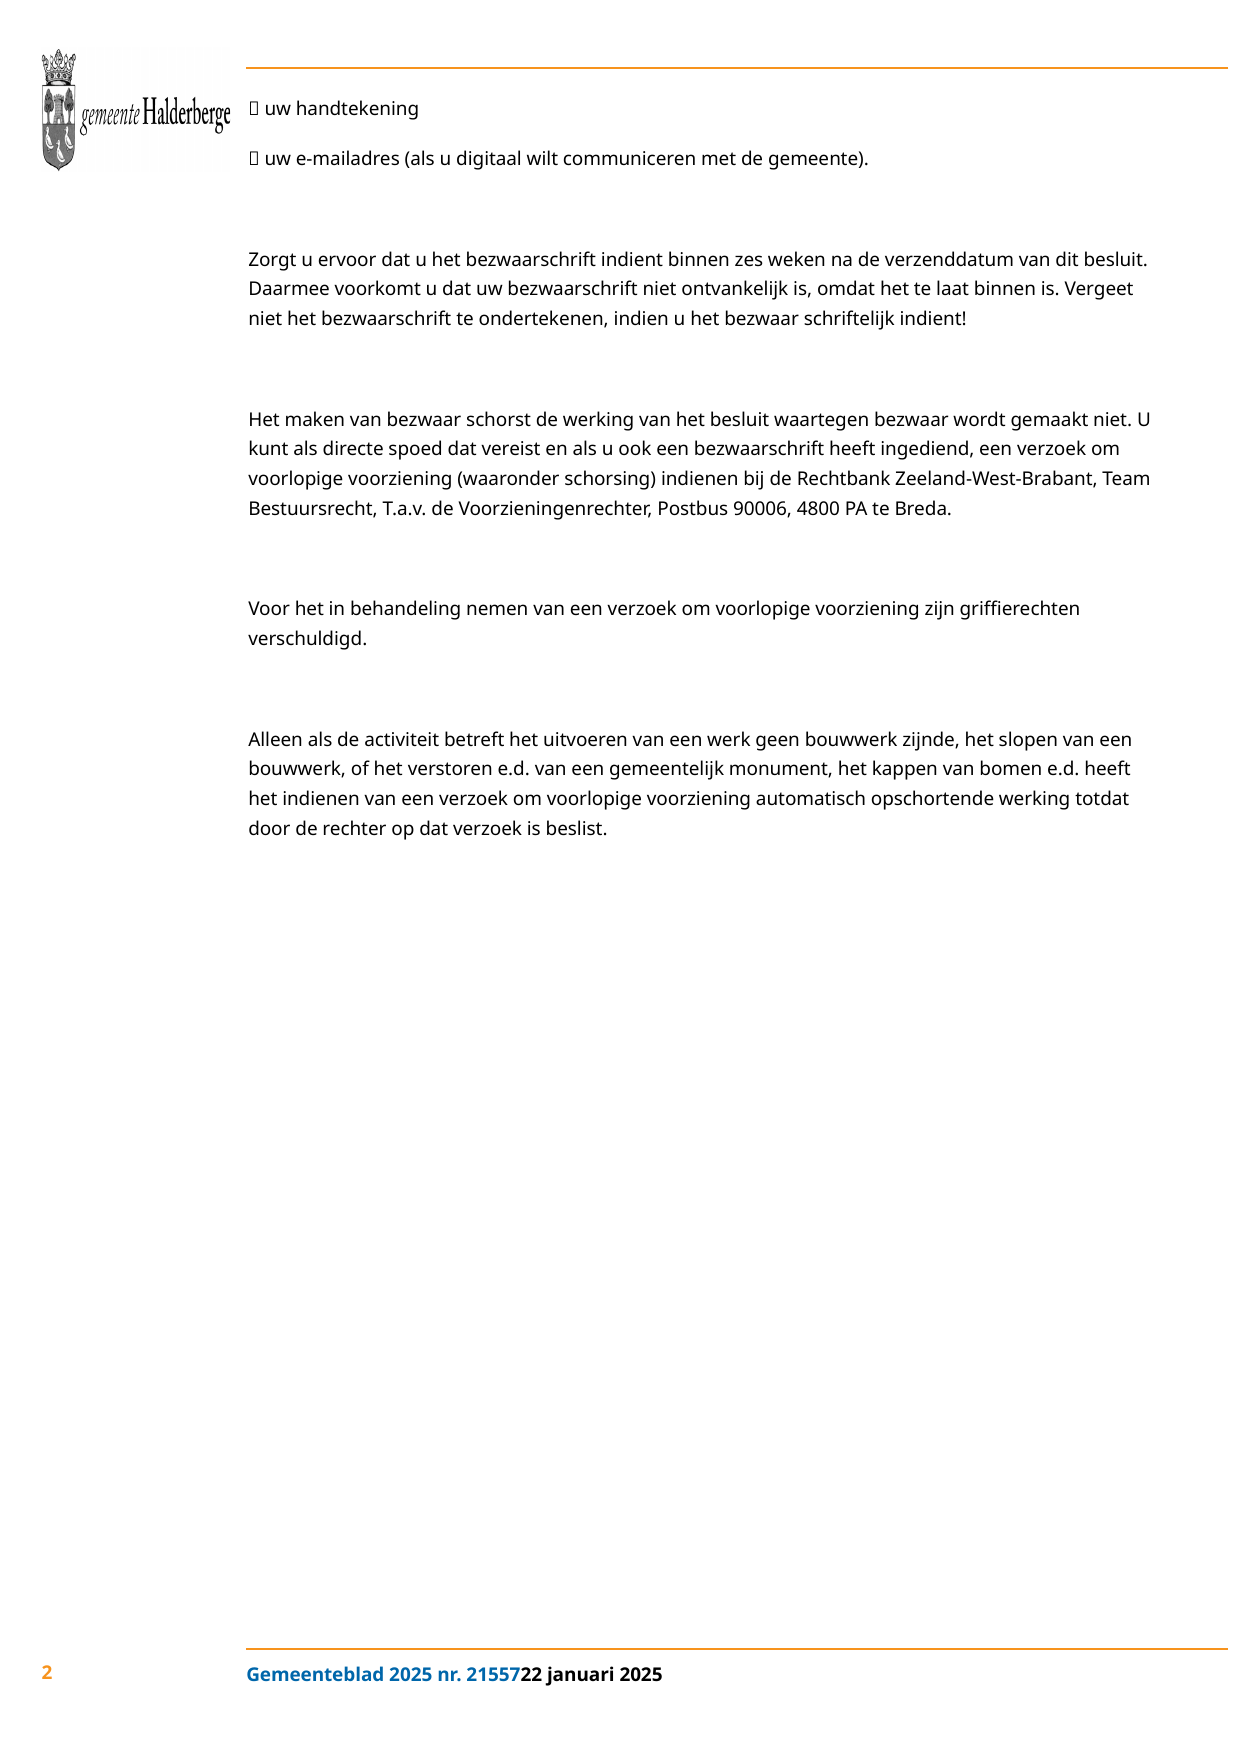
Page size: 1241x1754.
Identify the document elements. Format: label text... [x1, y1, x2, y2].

picture [41, 47, 231, 172]
text Voor het in behandeling nemen van een verzoek om voorlopige voorziening zijn griffierechten verschuldigd. [248, 596, 1152, 651]
text Het maken van bezwaar schorst de werking van het besluit waartegen bezwaar wordt gemaakt niet. U kunt als directe spoed dat vereist en als u ook een bezwaarschrift heeft ingediend, een verzoek om voorlopige voorziening (waaronder schorsing) indienen bij de Rechtbank Zeeland-West-Brabant, Team Bestuursrecht, T.a.v. de Voorzieningenrechter, Postbus 90006, 4800 PA te Breda. [248, 406, 1152, 521]
text  uw e-mailadres (als u digitaal wilt communiceren met de gemeente). [248, 145, 1152, 171]
text  uw handtekening [248, 95, 1152, 121]
text Zorgt u ervoor dat u het bezwaarschrift indient binnen zes weken na de verzenddatum van dit besluit. Daarmee voorkomt u dat uw bezwaarschrift niet ontvankelijk is, omdat het te laat binnen is. Vergeet niet het bezwaarschrift te ondertekenen, indien u het bezwaar schriftelijk indient! [248, 246, 1152, 331]
text Alleen als de activiteit betreft het uitvoeren van een werk geen bouwwerk zijnde, het slopen van een bouwwerk, of het verstoren e.d. van een gemeentelijk monument, het kappen van bomen e.d. heeft het indienen van een verzoek om voorlopige voorziening automatisch opschortende werking totdat door de rechter op dat verzoek is beslist. [248, 726, 1152, 841]
